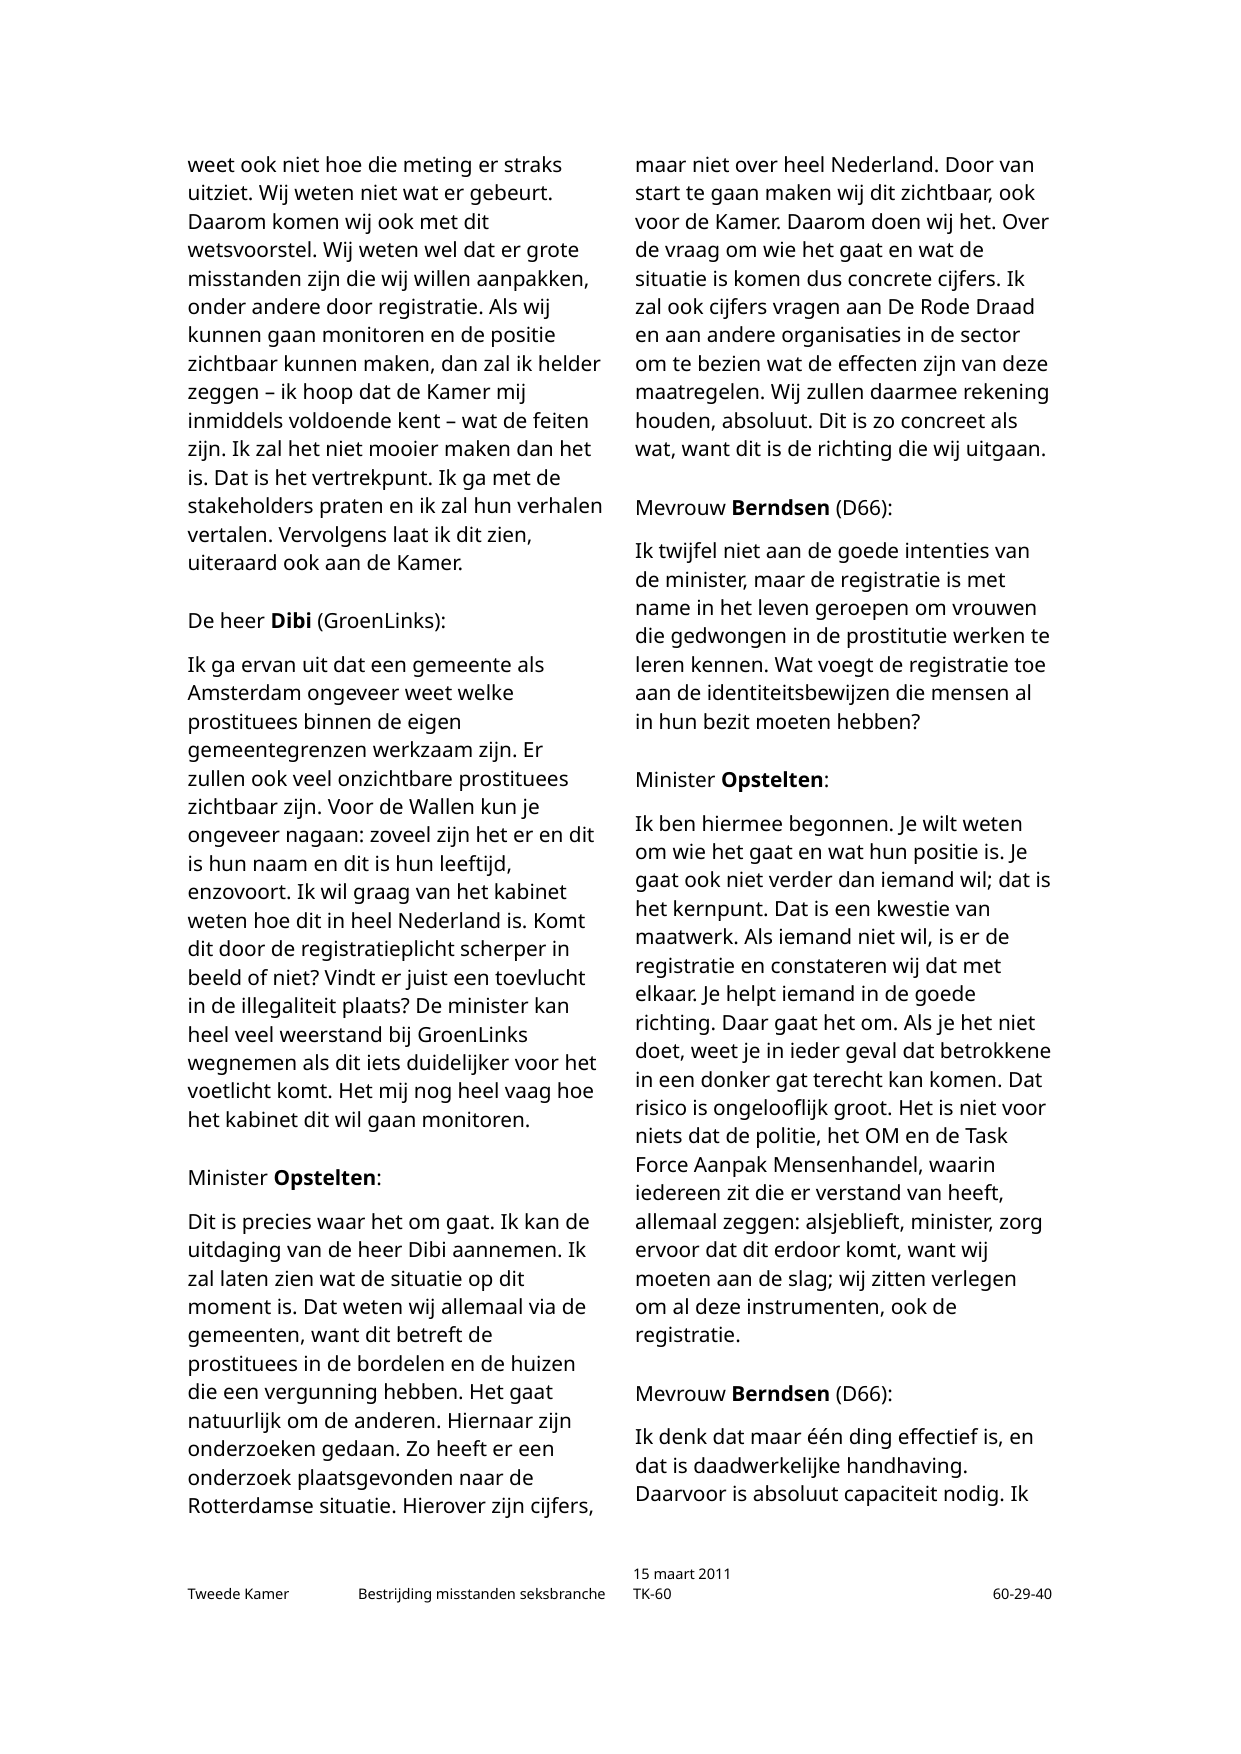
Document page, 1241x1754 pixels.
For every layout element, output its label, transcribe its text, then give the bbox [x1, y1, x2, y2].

text Mevrouw Berndsen (D66): [635, 493, 1053, 521]
text De heer Dibi (GroenLinks): [187, 607, 605, 635]
text Minister Opstelten: [635, 765, 1053, 794]
text Ik ga ervan uit dat een gemeente als Amsterdam ongeveer weet welke prostituees binnen de eigen gemeentegrenzen werkzaam zijn. Er zullen ook veel onzichtbare prostituees zichtbaar zijn. Voor de Wallen kun je ongeveer nagaan: zoveel zijn het er en dit is hun naam en dit is hun leeftijd, enzovoort. Ik wil graag van het kabinet weten hoe dit in heel Nederland is. Komt dit door de registratieplicht scherper in beeld of niet? Vindt er juist een toevlucht in de illegaliteit plaats? De minister kan heel veel weerstand bij GroenLinks wegnemen als dit iets duidelijker voor het voetlicht komt. Het mij nog heel vaag hoe het kabinet dit wil gaan monitoren. [187, 650, 605, 1133]
text Ik denk dat maar één ding effectief is, en dat is daadwerkelijke handhaving. Daarvoor is absoluut capaciteit nodig. Ik [635, 1422, 1053, 1508]
text Ik ben hiermee begonnen. Je wilt weten om wie het gaat en wat hun positie is. Je gaat ook niet verder dan iemand wil; dat is het kernpunt. Dat is een kwestie van maatwerk. Als iemand niet wil, is er de registratie en constateren wij dat met elkaar. Je helpt iemand in de goede richting. Daar gaat het om. Als je het niet doet, weet je in ieder geval dat betrokkene in een donker gat terecht kan komen. Dat risico is ongelooflijk groot. Het is niet voor niets dat de politie, het OM en de Task Force Aanpak Mensenhandel, waarin iedereen zit die er verstand van heeft, allemaal zeggen: alsjeblieft, minister, zorg ervoor dat dit erdoor komt, want wij moeten aan de slag; wij zitten verlegen om al deze instrumenten, ook de registratie. [635, 809, 1053, 1349]
text Minister Opstelten: [187, 1163, 605, 1192]
text Dit is precies waar het om gaat. Ik kan de uitdaging van de heer Dibi aannemen. Ik zal laten zien wat de situatie op dit moment is. Dat weten wij allemaal via de gemeenten, want dit betreft de prostituees in de bordelen en de huizen die een vergunning hebben. Het gaat natuurlijk om de anderen. Hiernaar zijn onderzoeken gedaan. Zo heeft er een onderzoek plaatsgevonden naar de Rotterdamse situatie. Hierover zijn cijfers, [187, 1207, 605, 1520]
text Ik twijfel niet aan de goede intenties van de minister, maar de registratie is met name in het leven geroepen om vrouwen die gedwongen in de prostitutie werken te leren kennen. Wat voegt de registratie toe aan de identiteitsbewijzen die mensen al in hun bezit moeten hebben? [635, 536, 1053, 735]
text maar niet over heel Nederland. Door van start te gaan maken wij dit zichtbaar, ook voor de Kamer. Daarom doen wij het. Over de vraag om wie het gaat en wat de situatie is komen dus concrete cijfers. Ik zal ook cijfers vragen aan De Rode Draad en aan andere organisaties in de sector om te bezien wat de effecten zijn van deze maatregelen. Wij zullen daarmee rekening houden, absoluut. Dit is zo concreet als wat, want dit is de richting die wij uitgaan. [635, 150, 1053, 463]
text weet ook niet hoe die meting er straks uitziet. Wij weten niet wat er gebeurt. Daarom komen wij ook met dit wetsvoorstel. Wij weten wel dat er grote misstanden zijn die wij willen aanpakken, onder andere door registratie. Als wij kunnen gaan monitoren en de positie zichtbaar kunnen maken, dan zal ik helder zeggen – ik hoop dat de Kamer mij inmiddels voldoende kent – wat de feiten zijn. Ik zal het niet mooier maken dan het is. Dat is het vertrekpunt. Ik ga met de stakeholders praten en ik zal hun verhalen vertalen. Vervolgens laat ik dit zien, uiteraard ook aan de Kamer. [187, 150, 605, 577]
text Mevrouw Berndsen (D66): [635, 1379, 1053, 1407]
